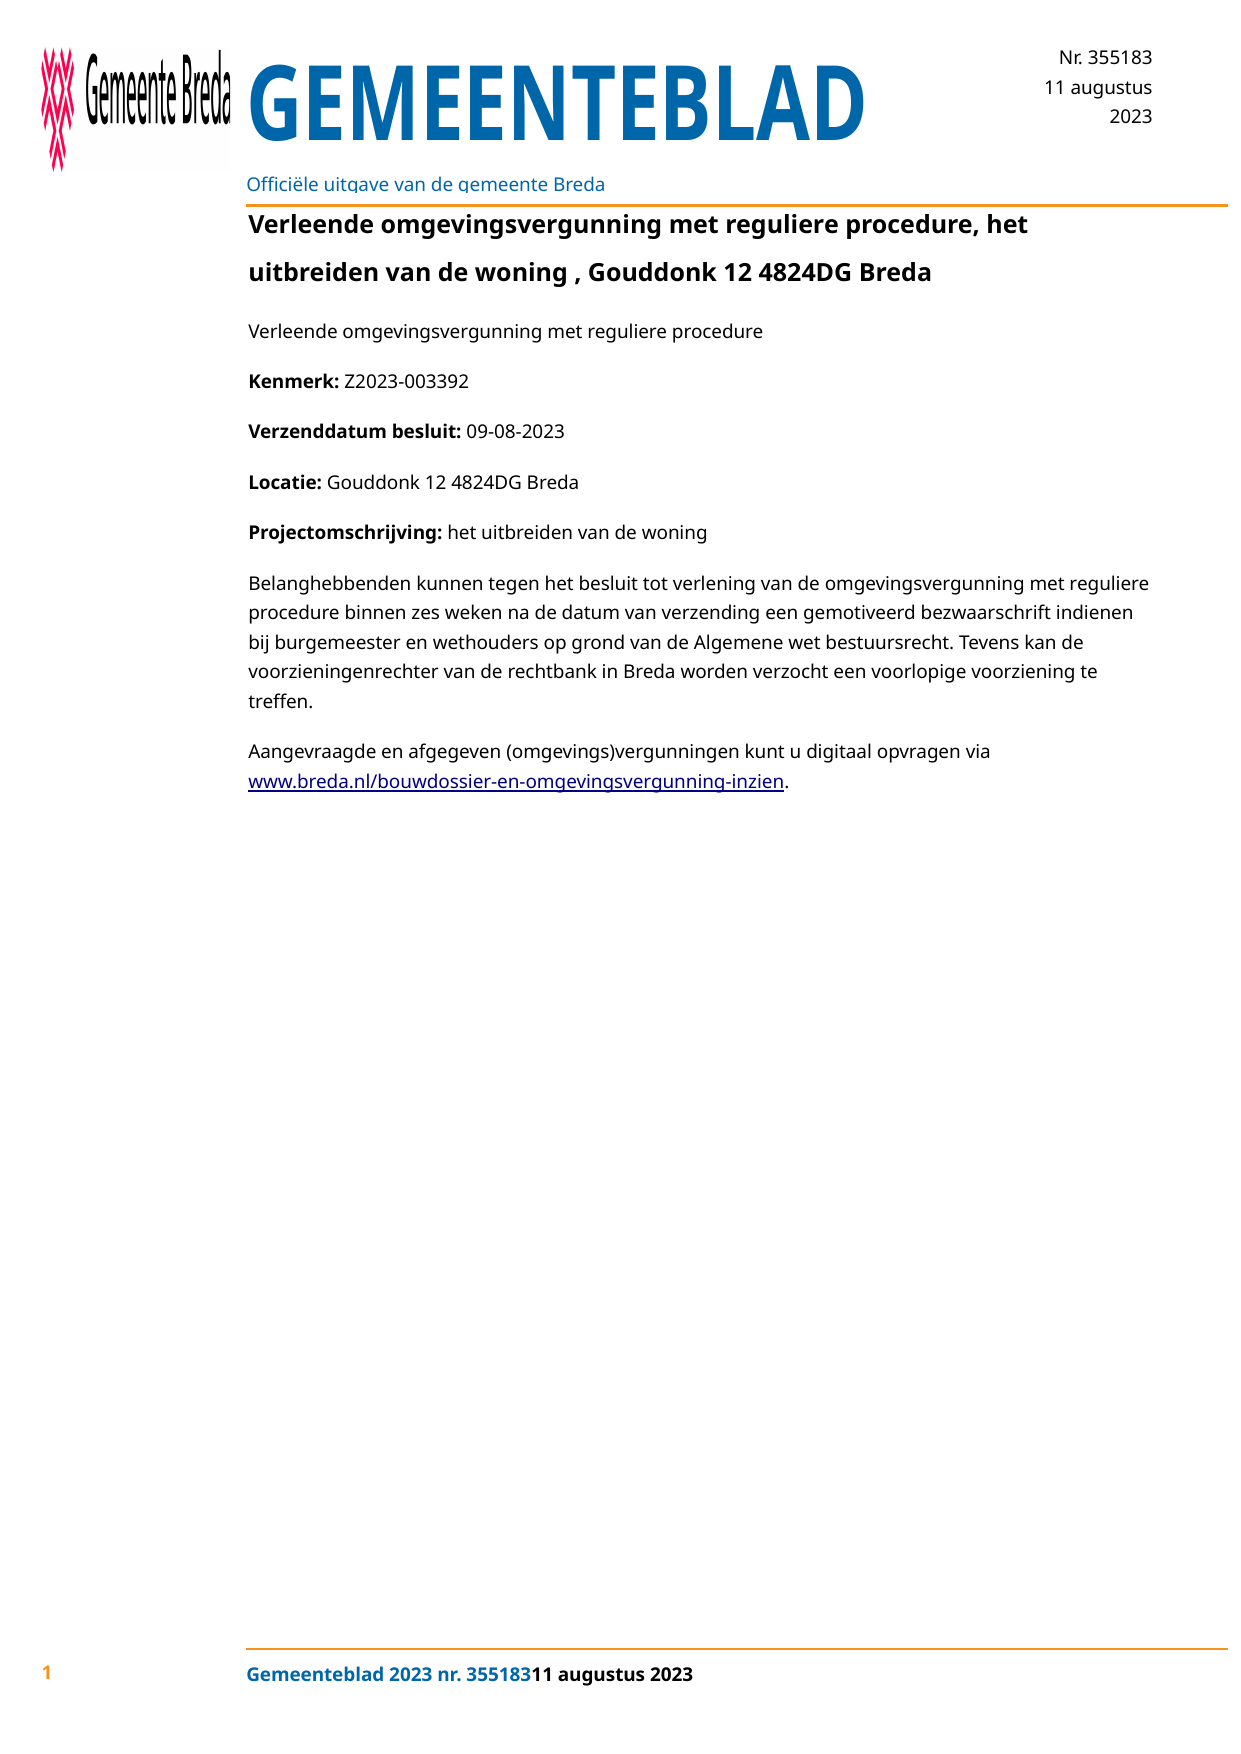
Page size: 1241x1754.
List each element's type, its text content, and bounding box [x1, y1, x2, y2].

text Verleende omgevingsvergunning met reguliere procedure, het uitbreiden van de woning , Gouddonk 12 4824DG Breda [248, 207, 1152, 288]
text Aangevraagde en afgegeven (omgevings)vergunningen kunt u digitaal opvragen via www.breda.nl/bouwdossier-en-omgevingsvergunning-inzien. [248, 739, 1152, 794]
picture [41, 47, 231, 172]
text Verleende omgevingsvergunning met reguliere procedure [248, 318, 1152, 344]
text Locatie: Gouddonk 12 4824DG Breda [248, 469, 1152, 495]
text Verzenddatum besluit: 09-08-2023 [248, 419, 1152, 444]
text Kenmerk: Z2023-003392 [248, 368, 1152, 394]
text Belanghebbenden kunnen tegen het besluit tot verlening van de omgevingsvergunning met reguliere procedure binnen zes weken na de datum van verzending een gemotiveerd bezwaarschrift indienen bij burgemeester en wethouders op grond van de Algemene wet bestuursrecht. Tevens kan de voorzieningenrechter van de rechtbank in Breda worden verzocht een voorlopige voorziening te treffen. [248, 570, 1152, 714]
text Projectomschrijving: het uitbreiden van de woning [248, 519, 1152, 545]
